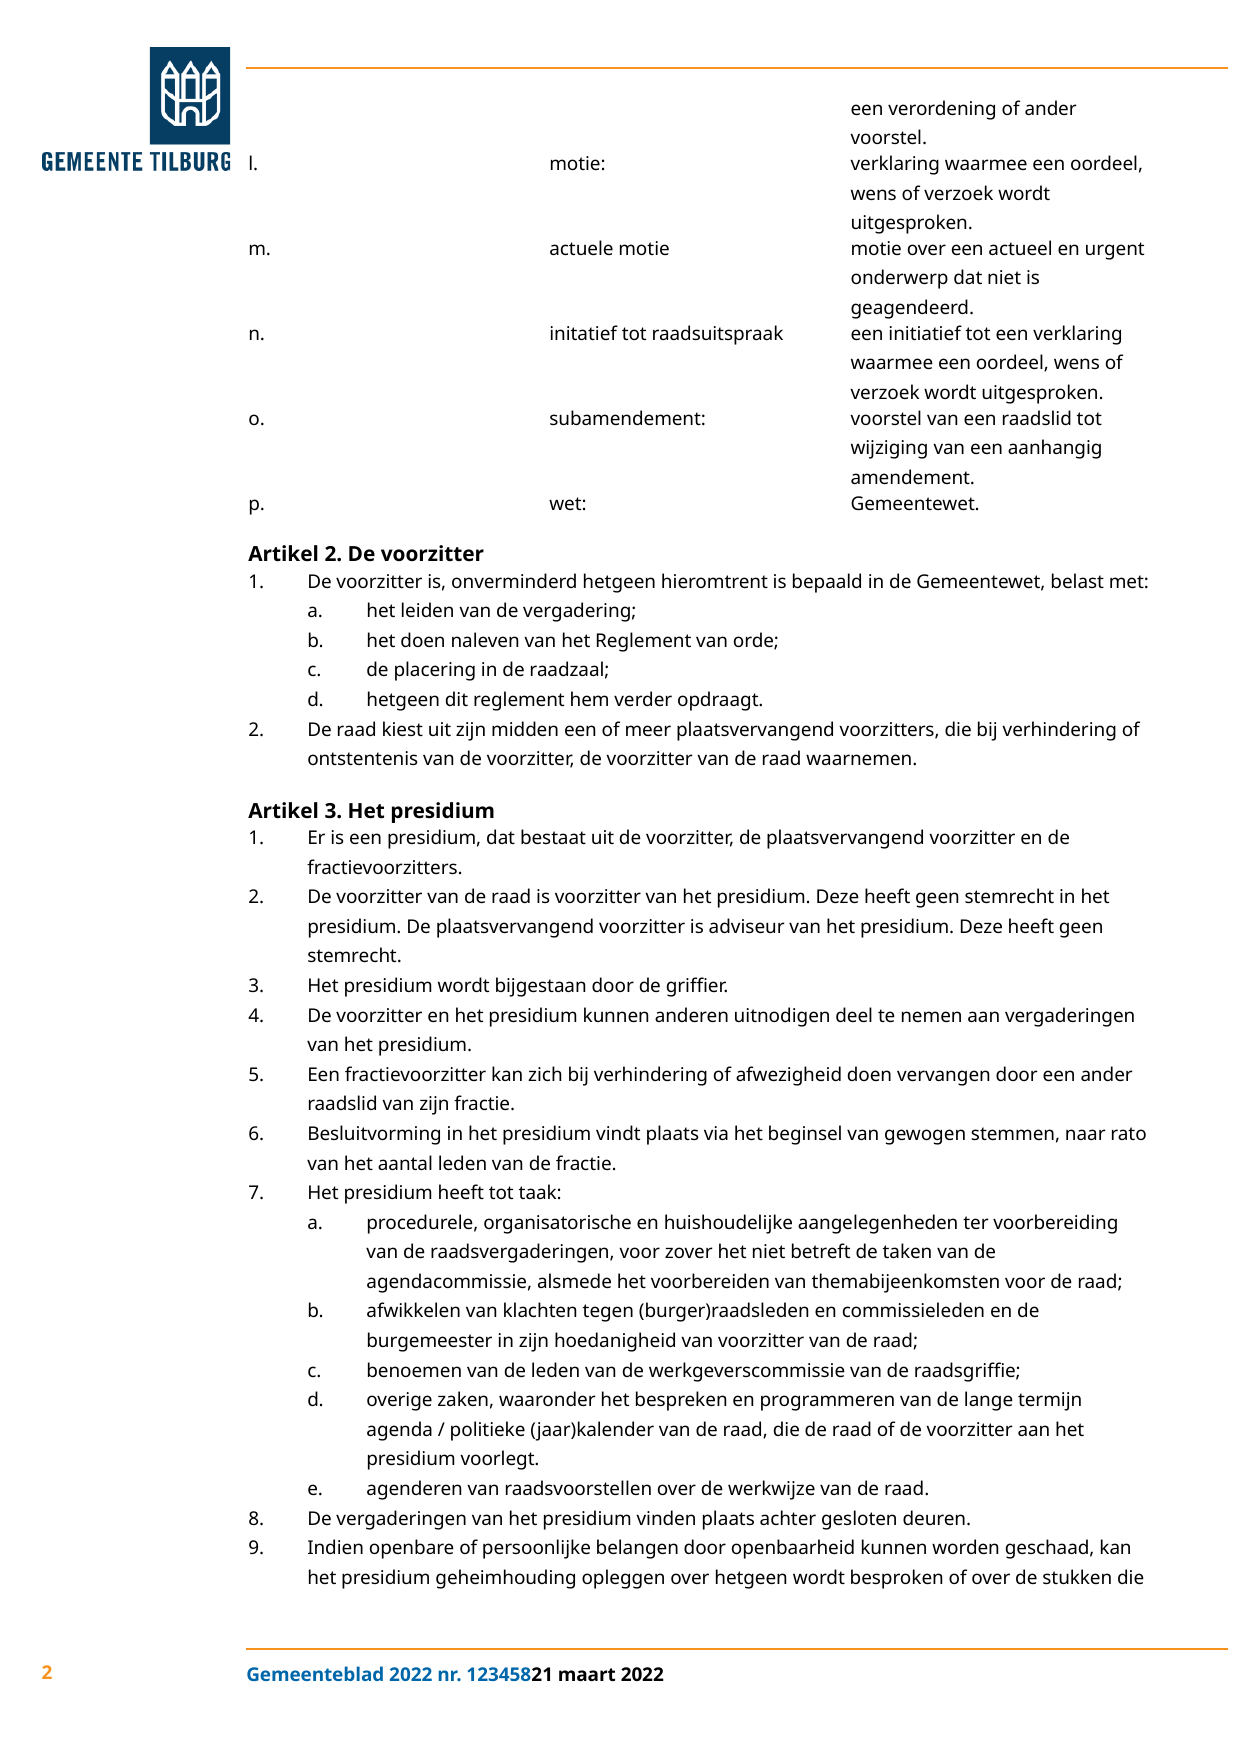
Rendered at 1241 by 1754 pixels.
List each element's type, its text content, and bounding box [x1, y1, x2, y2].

table_cell m. [248, 235, 549, 320]
list benoemen van de leden van de werkgeverscommissie van de raadsgriffie; [307, 1357, 1152, 1382]
list De voorzitter is, onverminderd hetgeen hieromtrent is bepaald in de Gemeentewet, belast met: [248, 568, 1152, 594]
list het leiden van de vergadering; [307, 597, 1152, 623]
text Artikel 2. De voorzitter [248, 539, 1152, 568]
table_cell wet: [549, 490, 850, 515]
list Besluitvorming in het presidium vindt plaats via het beginsel van gewogen stemmen, naar rato van het aantal leden van de fractie. [248, 1120, 1152, 1175]
list het doen naleven van het Reglement van orde; [307, 627, 1152, 653]
table_cell voorstel van een raadslid tot wijziging van een aanhangig amendement. [850, 405, 1152, 490]
list Het presidium heeft tot taak: [248, 1179, 1152, 1205]
list agenderen van raadsvoorstellen over de werkwijze van de raad. [307, 1475, 1152, 1501]
list De raad kiest uit zijn midden een of meer plaatsvervangend voorzitters, die bij verhindering of ontstentenis van de voorzitter, de voorzitter van de raad waarnemen. [248, 716, 1152, 771]
table_cell subamendement: [549, 405, 850, 490]
table_cell l. [248, 150, 549, 235]
list Er is een presidium, dat bestaat uit de voorzitter, de plaatsvervangend voorzitter en de fractievoorzitters. [248, 824, 1152, 879]
table_cell motie: [549, 150, 850, 235]
list de placering in de raadzaal; [307, 657, 1152, 682]
text Artikel 3. Het presidium [248, 796, 1152, 824]
list De voorzitter en het presidium kunnen anderen uitnodigen deel te nemen aan vergaderingen van het presidium. [248, 1002, 1152, 1057]
table_cell [549, 95, 850, 150]
list Het presidium wordt bijgestaan door de griffier. [248, 972, 1152, 998]
table_cell p. [248, 490, 549, 515]
table_cell o. [248, 405, 549, 490]
list procedurele, organisatorische en huishoudelijke aangelegenheden ter voorbereiding van de raadsvergaderingen, voor zover het niet betreft de taken van de agendacommissie, alsmede het voorbereiden van themabijeenkomsten voor de raad; [307, 1209, 1152, 1294]
list afwikkelen van klachten tegen (burger)raadsleden en commissieleden en de burgemeester in zijn hoedanigheid van voorzitter van de raad; [307, 1298, 1152, 1353]
table_cell motie over een actueel en urgent onderwerp dat niet is geagendeerd. [850, 235, 1152, 320]
list Indien openbare of persoonlijke belangen door openbaarheid kunnen worden geschaad, kan het presidium geheimhouding opleggen over hetgeen wordt besproken of over de stukken die [248, 1534, 1152, 1589]
table_cell n. [248, 320, 549, 405]
table_cell verklaring waarmee een oordeel, wens of verzoek wordt uitgesproken. [850, 150, 1152, 235]
table_cell [248, 95, 549, 150]
picture [41, 47, 231, 172]
list hetgeen dit reglement hem verder opdraagt. [307, 686, 1152, 712]
list De voorzitter van de raad is voorzitter van het presidium. Deze heeft geen stemrecht in het presidium. De plaatsvervangend voorzitter is adviseur van het presidium. Deze heeft geen stemrecht. [248, 883, 1152, 968]
list overige zaken, waaronder het bespreken en programmeren van de lange termijn agenda / politieke (jaar)kalender van de raad, die de raad of de voorzitter aan het presidium voorlegt. [307, 1386, 1152, 1471]
table_cell initatief tot raadsuitspraak [549, 320, 850, 405]
list Een fractievoorzitter kan zich bij verhindering of afwezigheid doen vervangen door een ander raadslid van zijn fractie. [248, 1061, 1152, 1116]
table_cell Gemeentewet. [850, 490, 1152, 515]
table_cell een verordening of ander voorstel. [850, 95, 1152, 150]
table_cell een initiatief tot een verklaring waarmee een oordeel, wens of verzoek wordt uitgesproken. [850, 320, 1152, 405]
table_cell actuele motie [549, 235, 850, 320]
list De vergaderingen van het presidium vinden plaats achter gesloten deuren. [248, 1505, 1152, 1530]
